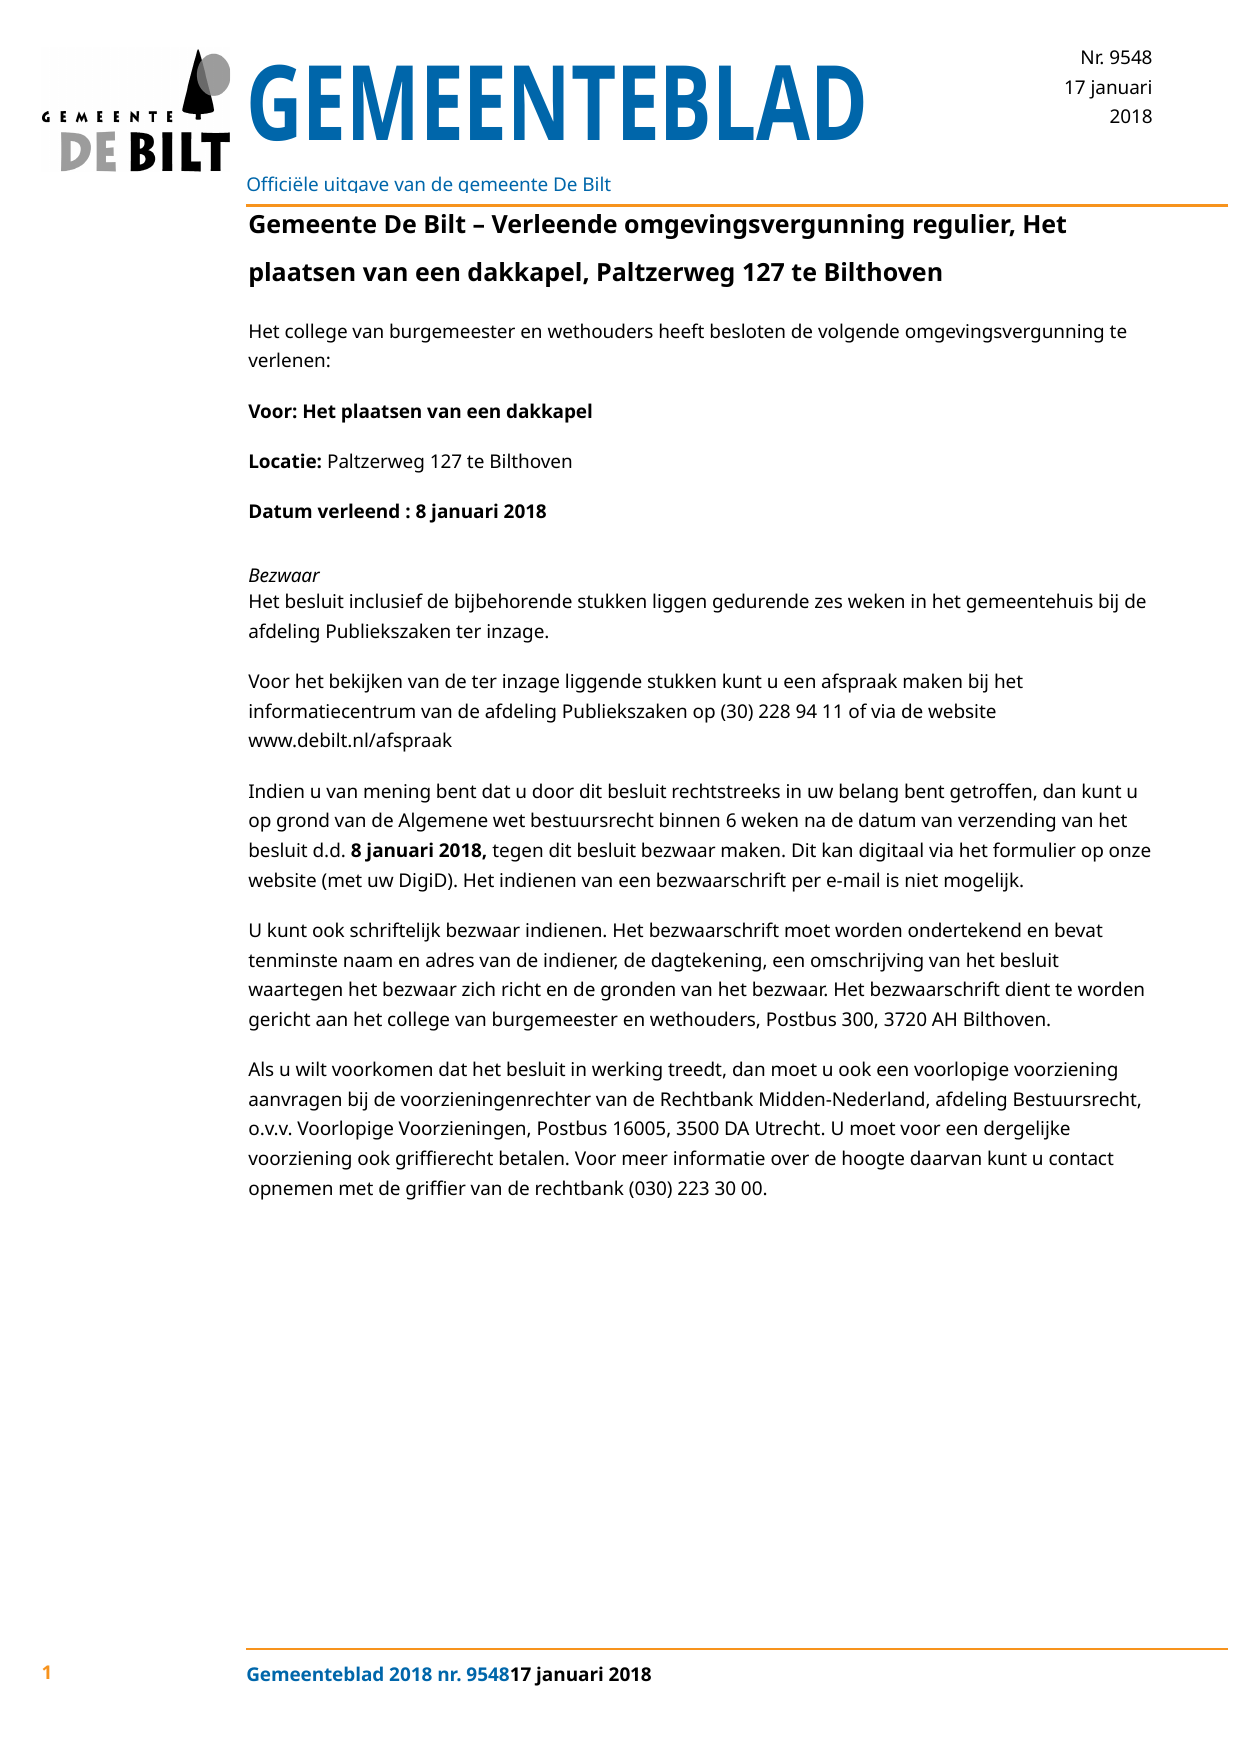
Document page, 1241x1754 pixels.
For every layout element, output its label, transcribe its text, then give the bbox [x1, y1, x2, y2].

text Gemeente De Bilt – Verleende omgevingsvergunning regulier, Het plaatsen van een dakkapel, Paltzerweg 127 te Bilthoven [248, 207, 1152, 288]
text Indien u van mening bent dat u door dit besluit rechtstreeks in uw belang bent getroffen, dan kunt u op grond van de Algemene wet bestuursrecht binnen 6 weken na de datum van verzending van het besluit d.d. 8 januari 2018, tegen dit besluit bezwaar maken. Dit kan digitaal via het formulier op onze website (met uw DigiD). Het indienen van een bezwaarschrift per e-mail is niet mogelijk. [248, 778, 1152, 892]
text Datum verleend : 8 januari 2018 [248, 499, 1152, 524]
text Het besluit inclusief de bijbehorende stukken liggen gedurende zes weken in het gemeentehuis bij de afdeling Publiekszaken ter inzage. [248, 588, 1152, 644]
text Het college van burgemeester en wethouders heeft besloten de volgende omgevingsvergunning te verlenen: [248, 318, 1152, 373]
text U kunt ook schriftelijk bezwaar indienen. Het bezwaarschrift moet worden ondertekend en bevat tenminste naam en adres van de indiener, de dagtekening, een omschrijving van het besluit waartegen het bezwaar zich richt en de gronden van het bezwaar. Het bezwaarschrift dient te worden gericht aan het college van burgemeester en wethouders, Postbus 300, 3720 AH Bilthoven. [248, 917, 1152, 1032]
text Bezwaar [248, 563, 1152, 588]
picture [41, 47, 231, 172]
text Als u wilt voorkomen dat het besluit in werking treedt, dan moet u ook een voorlopige voorziening aanvragen bij de voorzieningenrechter van de Rechtbank Midden-Nederland, afdeling Bestuursrecht, o.v.v. Voorlopige Voorzieningen, Postbus 16005, 3500 DA Utrecht. U moet voor een dergelijke voorziening ook griffierecht betalen. Voor meer informatie over de hoogte daarvan kunt u contact opnemen met de griffier van de rechtbank (030) 223 30 00. [248, 1056, 1152, 1200]
text Voor het bekijken van de ter inzage liggende stukken kunt u een afspraak maken bij het informatiecentrum van de afdeling Publiekszaken op (30) 228 94 11 of via de website www.debilt.nl/afspraak [248, 668, 1152, 753]
text Voor: Het plaatsen van een dakkapel [248, 398, 1152, 424]
text Locatie: Paltzerweg 127 te Bilthoven [248, 448, 1152, 474]
